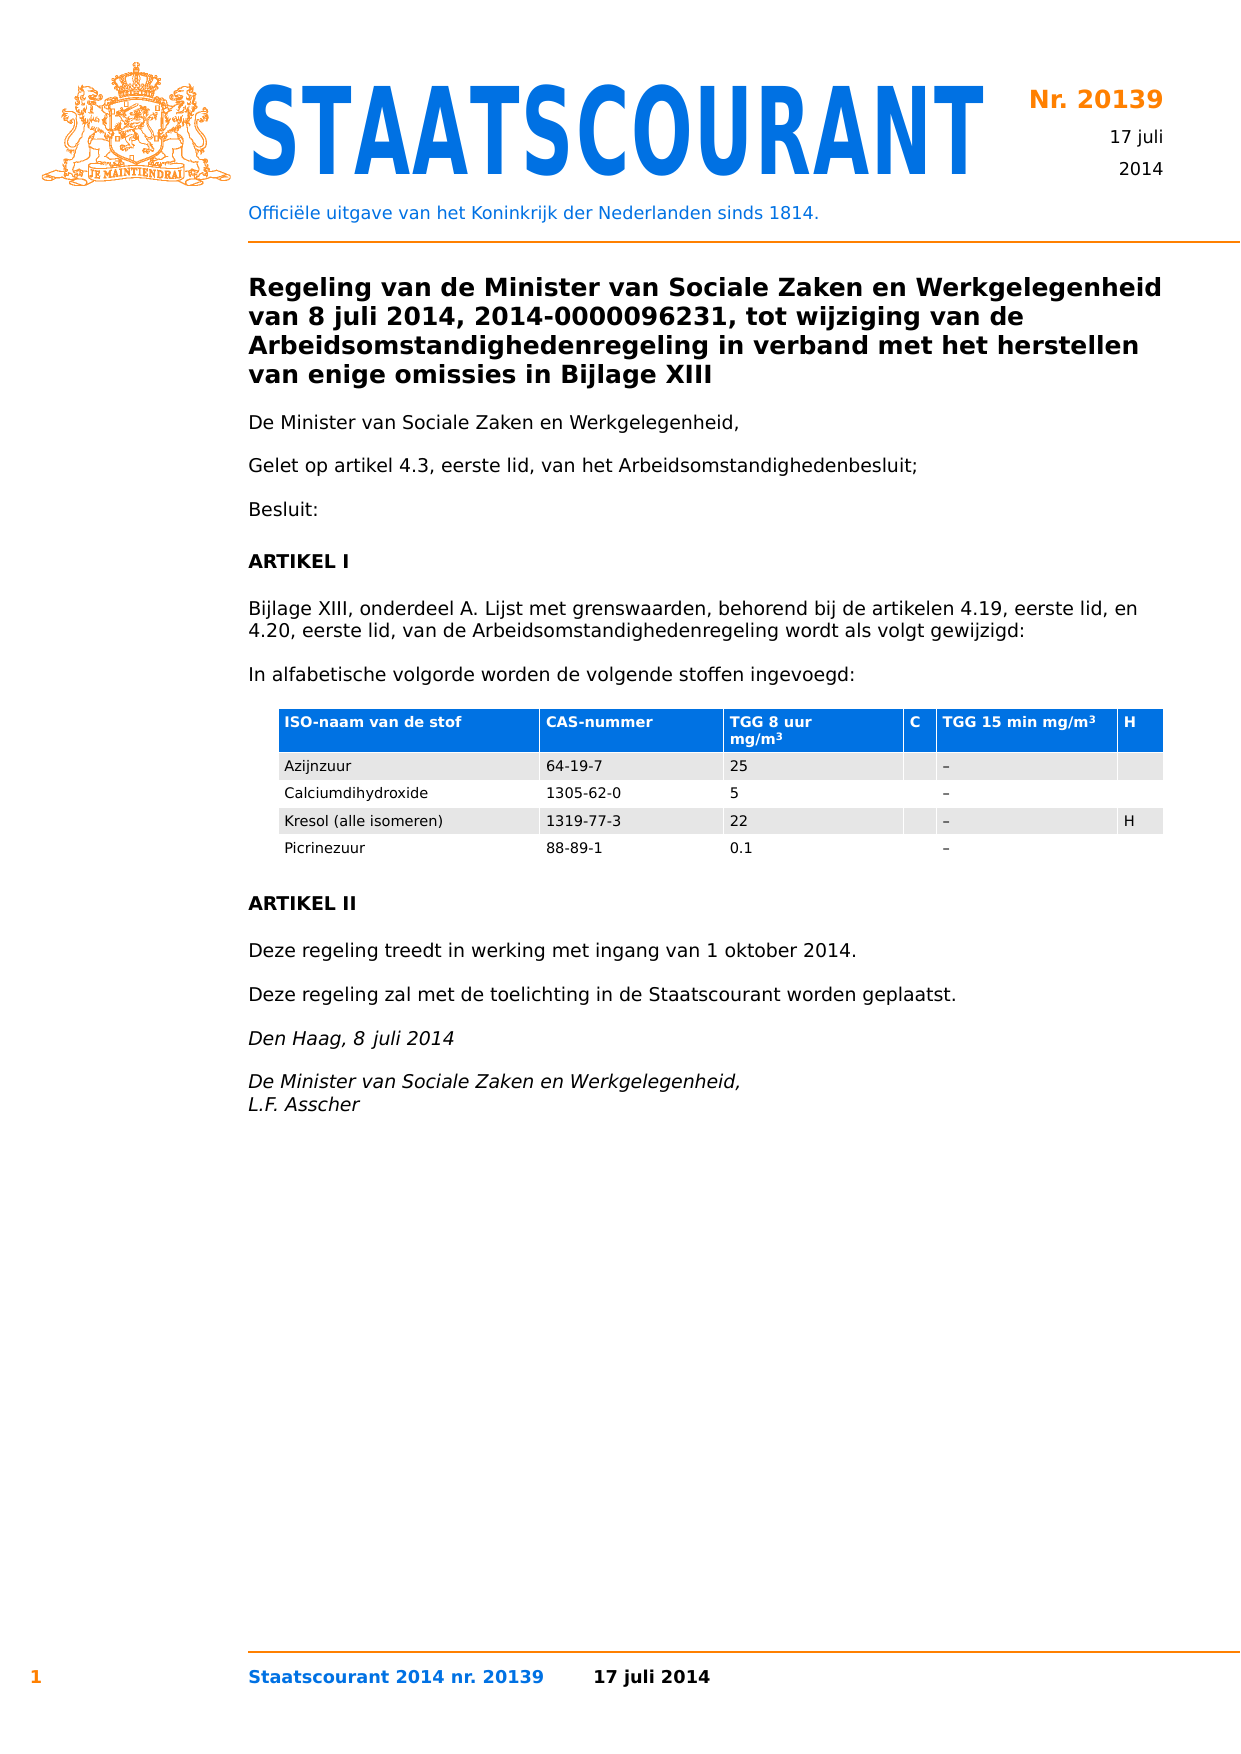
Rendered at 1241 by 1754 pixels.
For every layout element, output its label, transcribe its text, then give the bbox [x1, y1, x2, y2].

table_cell 25 [724, 753, 903, 780]
text De Minister van Sociale Zaken en Werkgelegenheid, L.F. Asscher [248, 1071, 1163, 1115]
table_cell 17 juli [998, 121, 1240, 153]
table_header C [904, 709, 936, 752]
text In alfabetische volgorde worden de volgende stoffen ingevoegd: [248, 664, 1163, 686]
table_cell [1118, 753, 1163, 780]
text Gelet op artikel 4.3, eerste lid, van het Arbeidsomstandighedenbesluit; [248, 455, 1163, 477]
table_cell [904, 753, 936, 780]
table_cell 22 [724, 808, 903, 834]
table_cell – [937, 781, 1117, 807]
table_cell 1305-62-0 [540, 781, 723, 807]
table_cell – [937, 753, 1117, 780]
table_cell [1118, 836, 1163, 862]
table_cell – [937, 808, 1117, 834]
text De Minister van Sociale Zaken en Werkgelegenheid, [248, 412, 1163, 433]
table_cell 88-89-1 [540, 836, 723, 862]
table_cell Azijnzuur [279, 753, 539, 780]
table_cell Picrinezuur [279, 836, 539, 862]
table_cell [1118, 781, 1163, 807]
table_cell 2014 [998, 153, 1240, 203]
table_header H [1118, 709, 1163, 752]
table_header [25, 62, 248, 241]
table_cell 1319-77-3 [540, 808, 723, 834]
table_cell – [937, 836, 1117, 862]
text Bijlage XIII, onderdeel A. Lijst met grenswaarden, behorend bij de artikelen 4.19, eerste lid, en 4.20, eerste lid, van de Arbeidsomstandighedenregeling wordt als volgt gewijzigd: [248, 598, 1163, 642]
subtitle ARTIKEL I [248, 551, 1163, 573]
table_header STAATSCOURANT [248, 62, 998, 203]
table_header TGG 15 min mg/m3 [937, 709, 1117, 752]
table_cell [904, 781, 936, 807]
table_header Nr. 20139 [998, 62, 1240, 121]
table_cell H [1118, 808, 1163, 834]
text Den Haag, 8 juli 2014 [248, 1028, 1163, 1049]
text Besluit: [248, 499, 1163, 521]
subtitle Regeling van de Minister van Sociale Zaken en Werkgelegenheid van 8 juli 2014, 2014-0000096231, tot wijziging van de Arbeidsomstandighedenregeling in verband met het herstellen van enige omissies in Bijlage XIII [248, 273, 1163, 390]
table_cell 64-19-7 [540, 753, 723, 780]
subtitle ARTIKEL II [248, 893, 1163, 915]
table_cell Officiële uitgave van het Koninkrijk der Nederlanden sinds 1814. [248, 203, 1240, 241]
text Deze regeling zal met de toelichting in de Staatscourant worden geplaatst. [248, 984, 1163, 1006]
table_cell 5 [724, 781, 903, 807]
table_header CAS-nummer [540, 709, 723, 752]
table_cell Calciumdihydroxide [279, 781, 539, 807]
table_cell [904, 836, 936, 862]
text Deze regeling treedt in werking met ingang van 1 oktober 2014. [248, 940, 1163, 962]
table_cell 0.1 [724, 836, 903, 862]
table_cell Kresol (alle isomeren) [279, 808, 539, 834]
table_header ISO-naam van de stof [279, 709, 539, 752]
table_cell [904, 808, 936, 834]
table_header TGG 8 uur mg/m3 [724, 709, 903, 752]
picture [41, 62, 231, 186]
